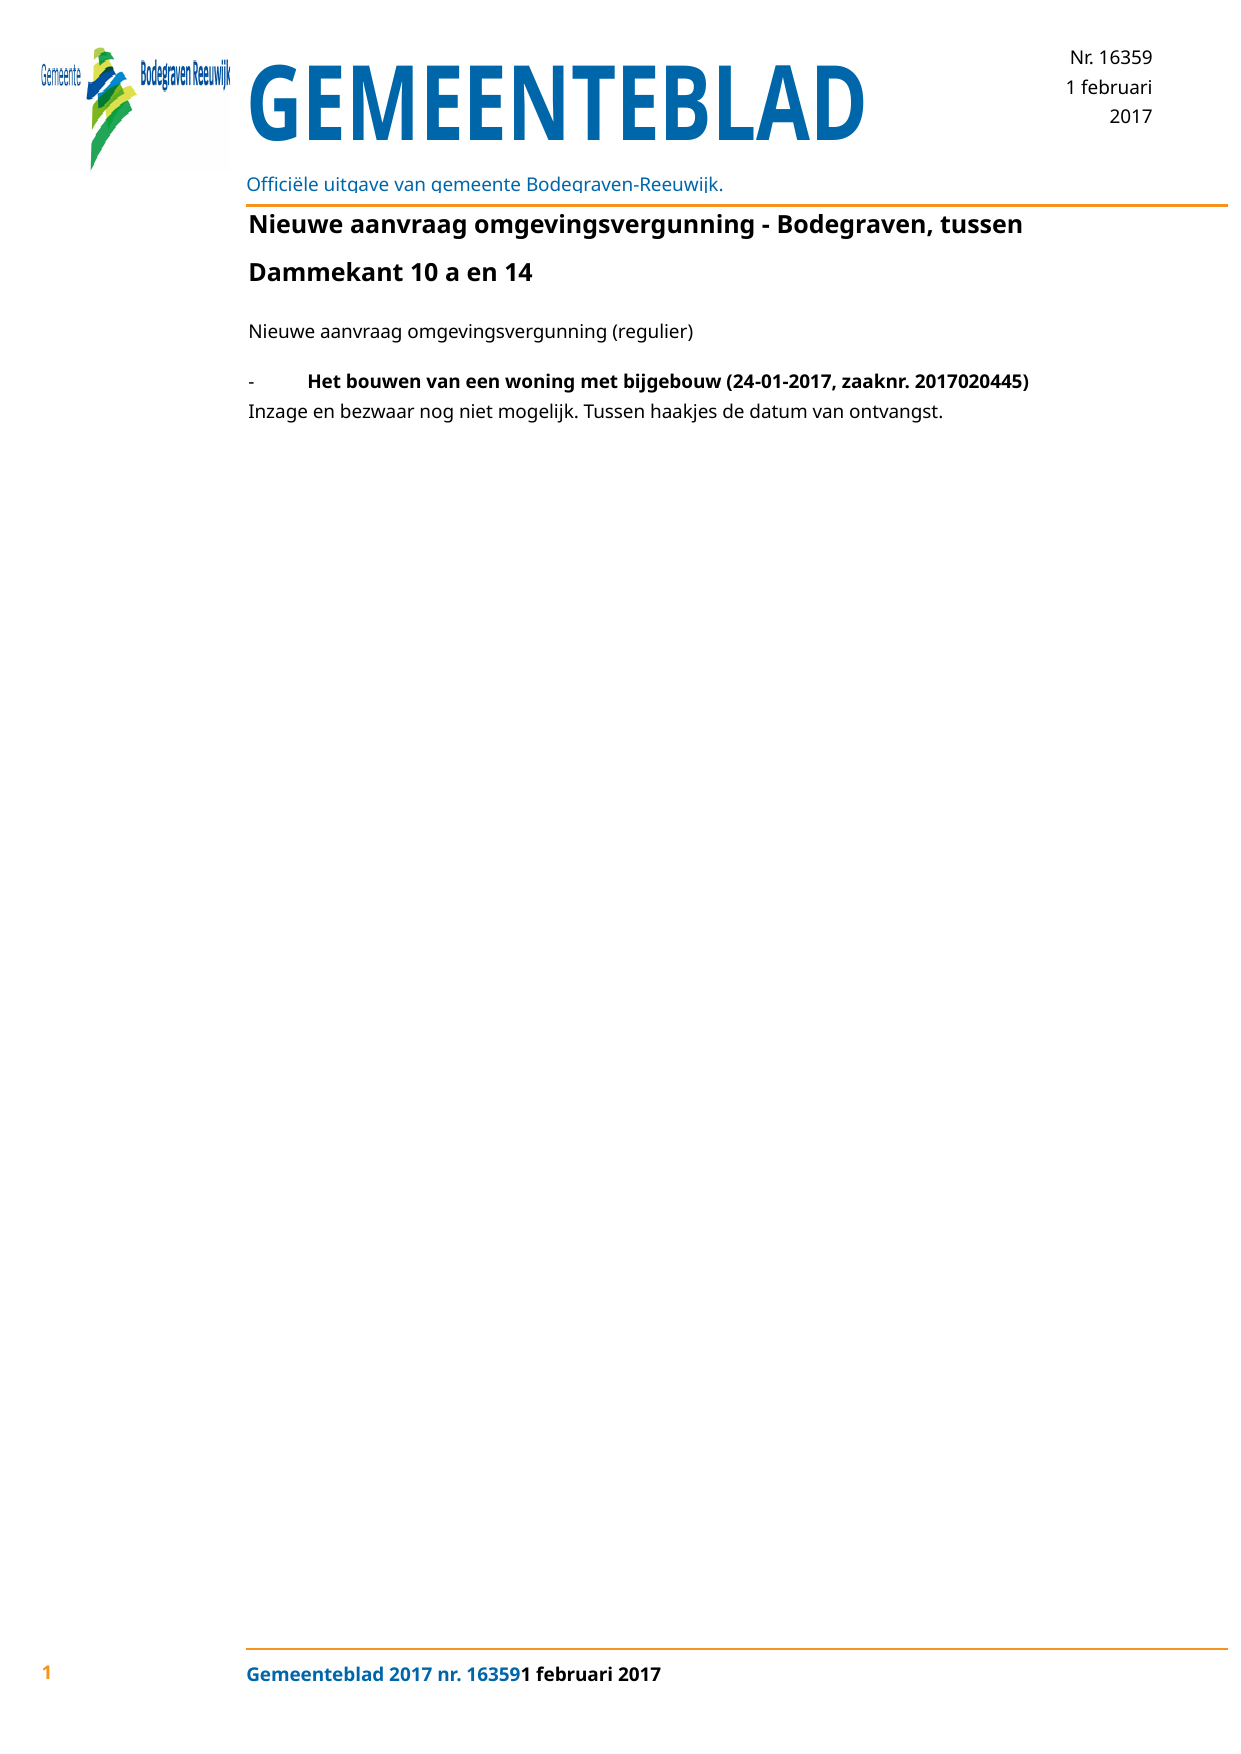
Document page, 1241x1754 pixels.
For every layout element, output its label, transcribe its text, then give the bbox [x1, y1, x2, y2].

text Nieuwe aanvraag omgevingsvergunning - Bodegraven, tussen Dammekant 10 a en 14 [248, 207, 1152, 288]
picture [41, 47, 231, 172]
text Inzage en bezwaar nog niet mogelijk. Tussen haakjes de datum van ontvangst. [248, 398, 1152, 424]
list Het bouwen van een woning met bijgebouw (24‑01‑2017, zaaknr. 2017020445) [248, 368, 1152, 394]
text Nieuwe aanvraag omgevingsvergunning (regulier) [248, 318, 1152, 344]
